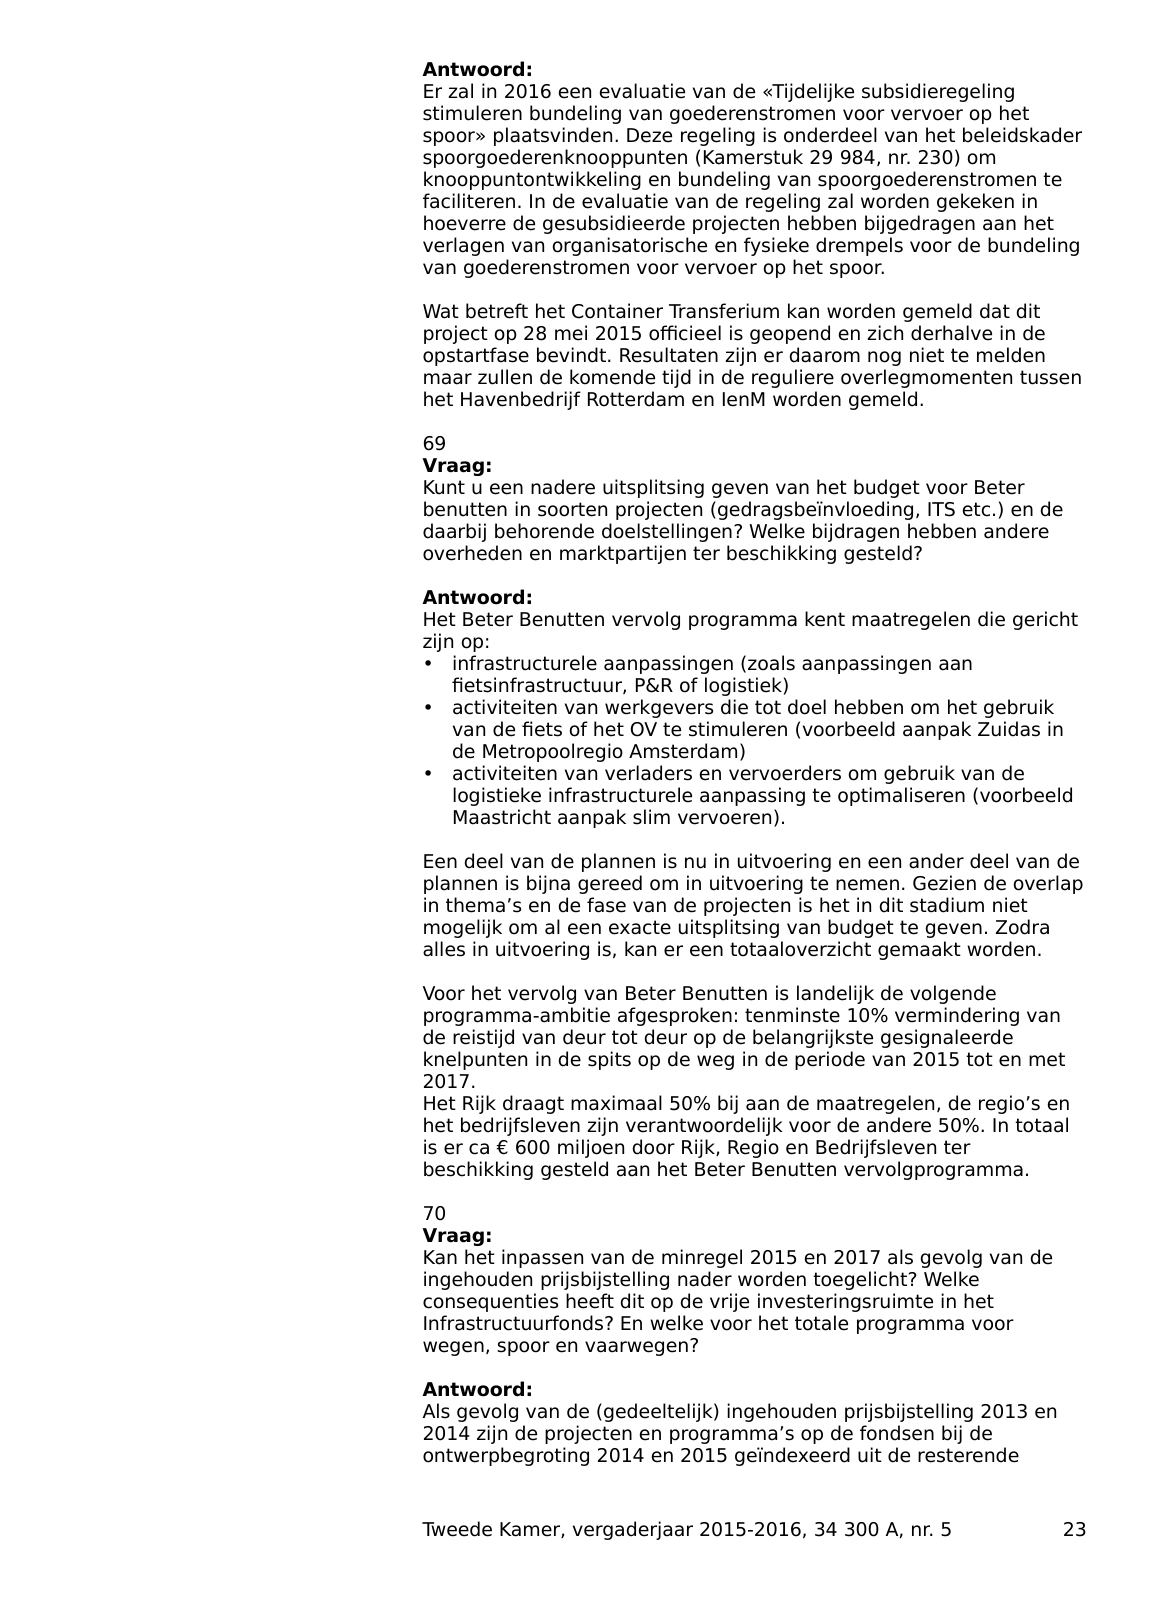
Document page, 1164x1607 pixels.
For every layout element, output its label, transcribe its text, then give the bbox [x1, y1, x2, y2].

text Voor het vervolg van Beter Benutten is landelijk de volgende programma-ambitie afgesproken: tenminste 10% vermindering van de reistijd van deur tot deur op de belangrijkste gesignaleerde knelpunten in de spits op de weg in de periode van 2015 tot en met 2017. [422, 983, 1087, 1093]
text Vraag: [422, 1225, 1087, 1247]
text • infrastructurele aanpassingen (zoals aanpassingen aan fietsinfrastructuur, P&R of logistiek) [422, 653, 1087, 697]
text Antwoord: [422, 59, 1087, 81]
text Vraag: [422, 455, 1087, 477]
text Het Beter Benutten vervolg programma kent maatregelen die gericht zijn op: [422, 609, 1087, 653]
text Kan het inpassen van de minregel 2015 en 2017 als gevolg van de ingehouden prijsbijstelling nader worden toegelicht? Welke consequenties heeft dit op de vrije investeringsruimte in het Infrastructuurfonds? En welke voor het totale programma voor wegen, spoor en vaarwegen? [422, 1247, 1087, 1357]
text Wat betreft het Container Transferium kan worden gemeld dat dit project op 28 mei 2015 officieel is geopend en zich derhalve in de opstartfase bevindt. Resultaten zijn er daarom nog niet te melden maar zullen de komende tijd in de reguliere overlegmomenten tussen het Havenbedrijf Rotterdam en IenM worden gemeld. [422, 301, 1087, 411]
text Er zal in 2016 een evaluatie van de «Tijdelijke subsidieregeling stimuleren bundeling van goederenstromen voor vervoer op het spoor» plaatsvinden. Deze regeling is onderdeel van het beleidskader spoorgoederenknooppunten (Kamerstuk 29 984, nr. 230) om knooppuntontwikkeling en bundeling van spoorgoederenstromen te faciliteren. In de evaluatie van de regeling zal worden gekeken in hoeverre de gesubsidieerde projecten hebben bijgedragen aan het verlagen van organisatorische en fysieke drempels voor de bundeling van goederenstromen voor vervoer op het spoor. [422, 81, 1087, 279]
text • activiteiten van verladers en vervoerders om gebruik van de logistieke infrastructurele aanpassing te optimaliseren (voorbeeld Maastricht aanpak slim vervoeren). [422, 763, 1087, 829]
text 70 [422, 1203, 1087, 1225]
text 69 [422, 433, 1087, 455]
text Als gevolg van de (gedeeltelijk) ingehouden prijsbijstelling 2013 en 2014 zijn de projecten en programma’s op de fondsen bij de ontwerpbegroting 2014 en 2015 geïndexeerd uit de resterende [422, 1401, 1087, 1467]
text Antwoord: [422, 1379, 1087, 1401]
text • activiteiten van werkgevers die tot doel hebben om het gebruik van de fiets of het OV te stimuleren (voorbeeld aanpak Zuidas in de Metropoolregio Amsterdam) [422, 697, 1087, 763]
text Een deel van de plannen is nu in uitvoering en een ander deel van de plannen is bijna gereed om in uitvoering te nemen. Gezien de overlap in thema’s en de fase van de projecten is het in dit stadium niet mogelijk om al een exacte uitsplitsing van budget te geven. Zodra alles in uitvoering is, kan er een totaaloverzicht gemaakt worden. [422, 851, 1087, 961]
text Kunt u een nadere uitsplitsing geven van het budget voor Beter benutten in soorten projecten (gedragsbeïnvloeding, ITS etc.) en de daarbij behorende doelstellingen? Welke bijdragen hebben andere overheden en marktpartijen ter beschikking gesteld? [422, 477, 1087, 565]
text Antwoord: [422, 587, 1087, 609]
text Het Rijk draagt maximaal 50% bij aan de maatregelen, de regio’s en het bedrijfsleven zijn verantwoordelijk voor de andere 50%. In totaal is er ca € 600 miljoen door Rijk, Regio en Bedrijfsleven ter beschikking gesteld aan het Beter Benutten vervolgprogramma. [422, 1093, 1087, 1181]
